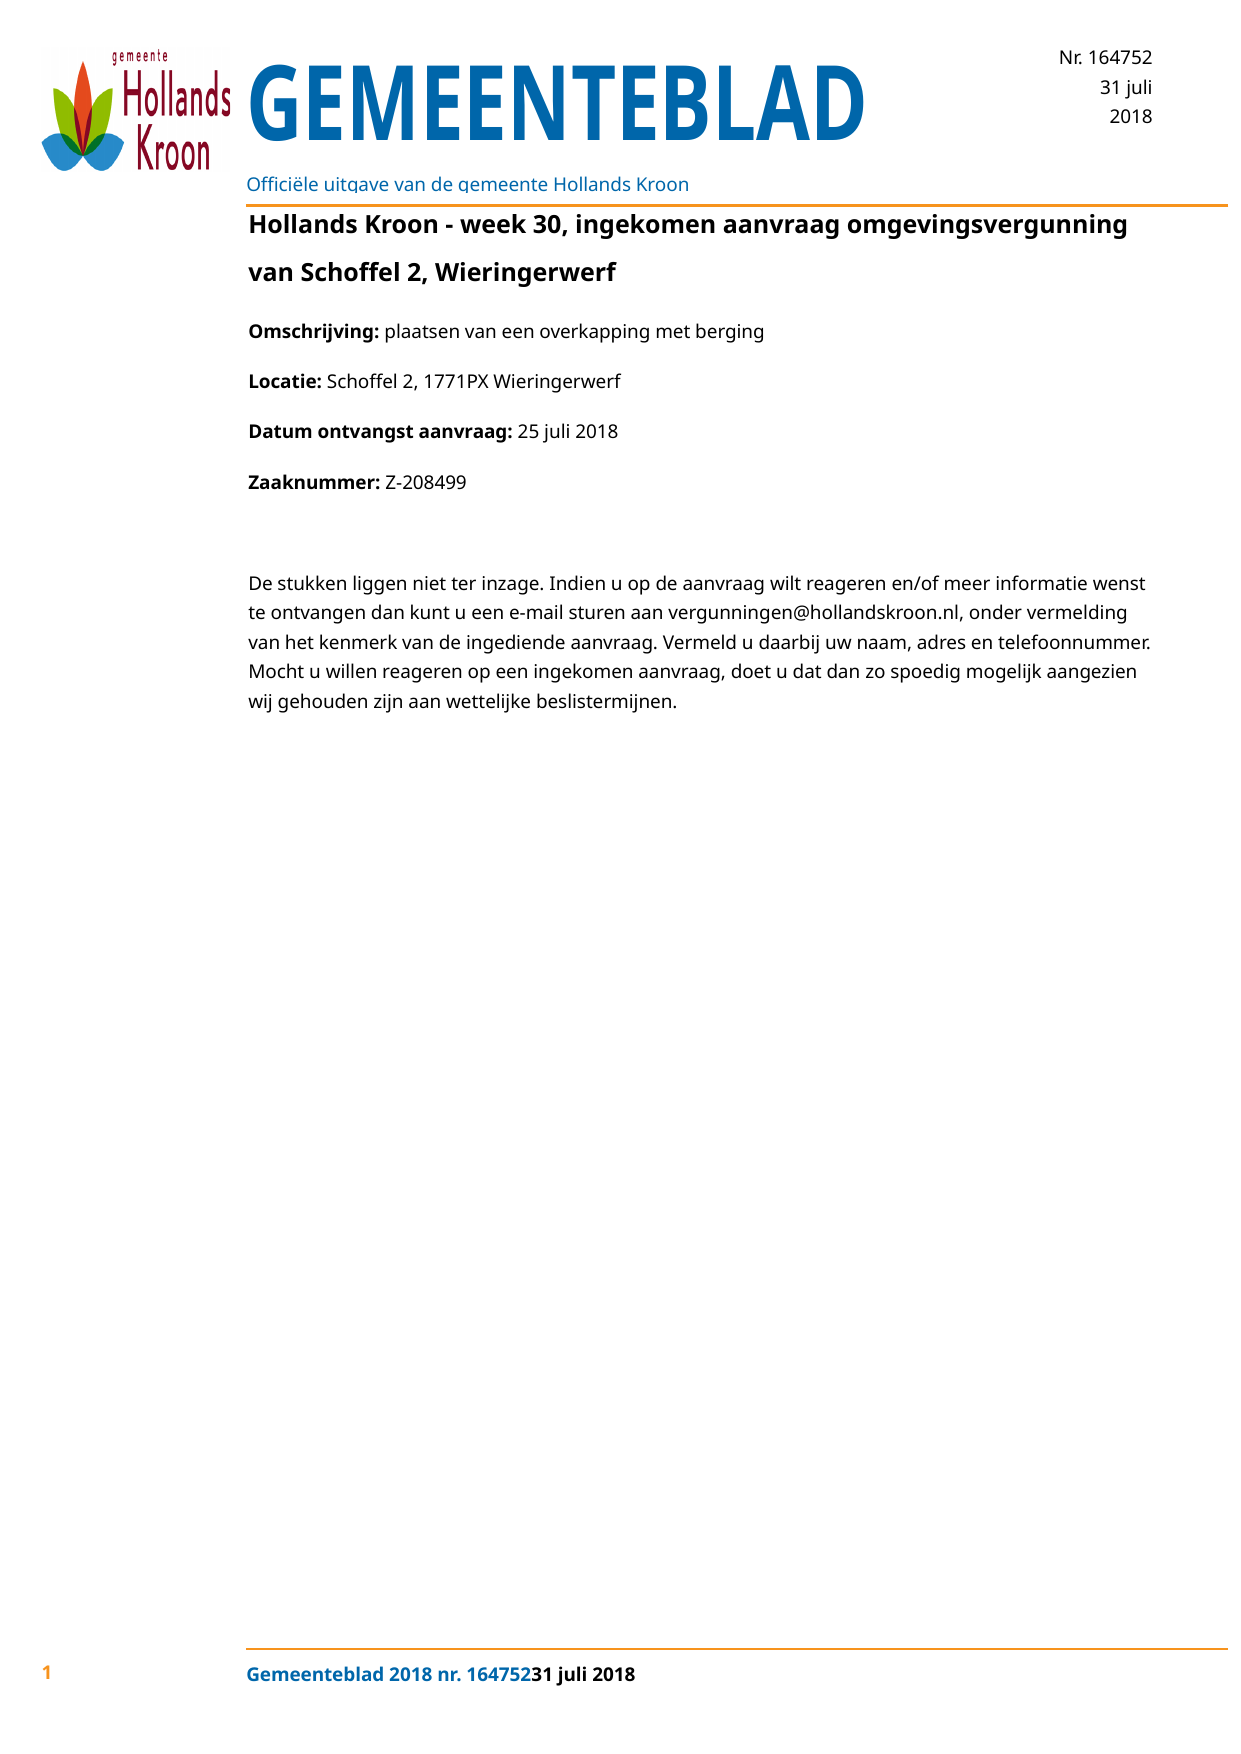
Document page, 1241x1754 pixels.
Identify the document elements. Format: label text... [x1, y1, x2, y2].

text Zaaknummer: Z-208499 [248, 469, 1152, 495]
text De stukken liggen niet ter inzage. Indien u op de aanvraag wilt reageren en/of meer informatie wenst te ontvangen dan kunt u een e-mail sturen aan vergunningen@hollandskroon.nl, onder vermelding van het kenmerk van de ingediende aanvraag. Vermeld u daarbij uw naam, adres en telefoonnummer. Mocht u willen reageren op een ingekomen aanvraag, doet u dat dan zo spoedig mogelijk aangezien wij gehouden zijn aan wettelijke beslistermijnen. [248, 570, 1152, 714]
text Hollands Kroon - week 30, ingekomen aanvraag omgevingsvergunning van Schoffel 2, Wieringerwerf [248, 207, 1152, 288]
text Omschrijving: plaatsen van een overkapping met berging [248, 318, 1152, 344]
text Locatie: Schoffel 2, 1771PX Wieringerwerf [248, 368, 1152, 394]
picture [41, 47, 231, 172]
text Datum ontvangst aanvraag: 25 juli 2018 [248, 419, 1152, 444]
